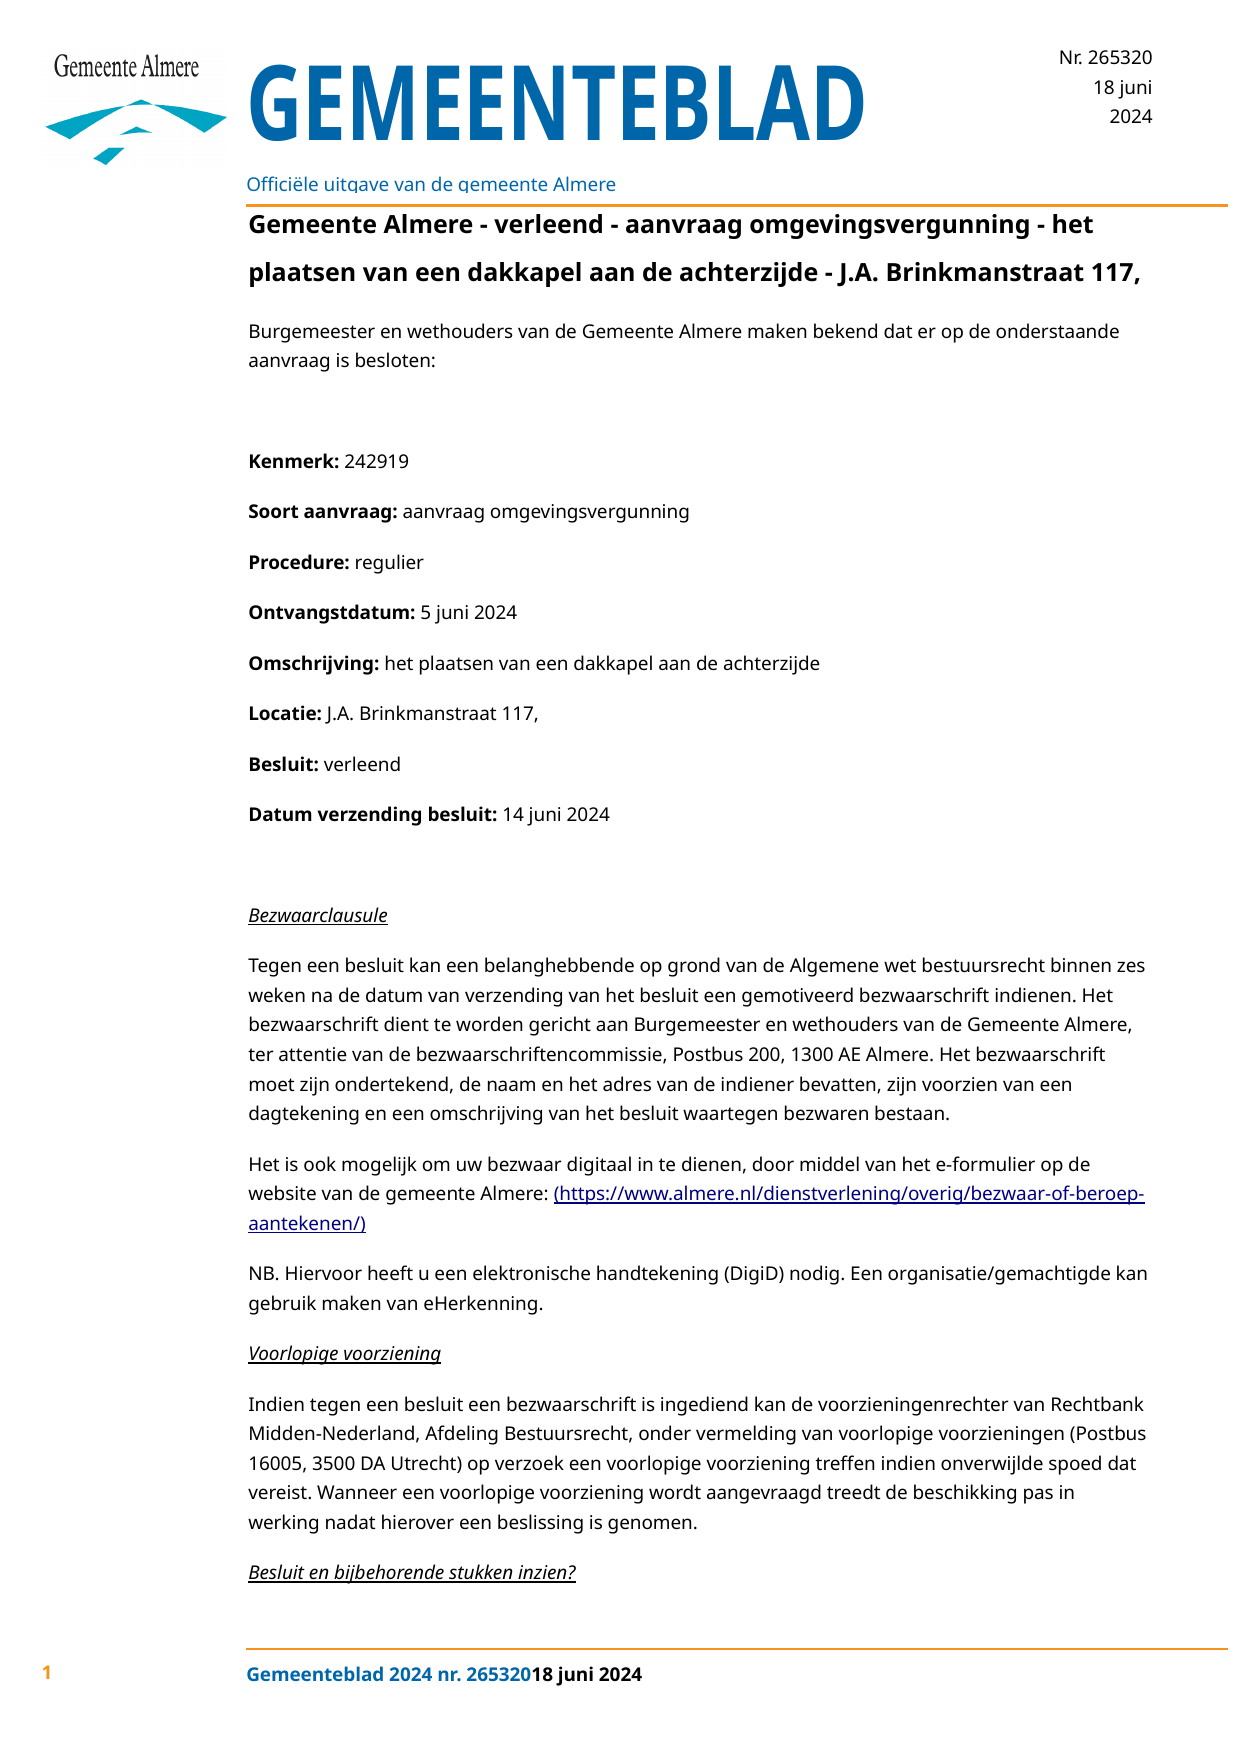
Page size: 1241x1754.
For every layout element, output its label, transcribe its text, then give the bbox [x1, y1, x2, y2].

text Indien tegen een besluit een bezwaarschrift is ingediend kan de voorzieningenrechter van Rechtbank Midden-Nederland, Afdeling Bestuursrecht, onder vermelding van voorlopige voorzieningen (Postbus 16005, 3500 DA Utrecht) op verzoek een voorlopige voorziening treffen indien onverwijlde spoed dat vereist. Wanneer een voorlopige voorziening wordt aangevraagd treedt de beschikking pas in werking nadat hierover een beslissing is genomen. [248, 1391, 1152, 1535]
picture [41, 47, 231, 172]
text Kenmerk: 242919 [248, 448, 1152, 474]
text Burgemeester en wethouders van de Gemeente Almere maken bekend dat er op de onderstaande aanvraag is besloten: [248, 318, 1152, 373]
text Tegen een besluit kan een belanghebbende op grond van de Algemene wet bestuursrecht binnen zes weken na de datum van verzending van het besluit een gemotiveerd bezwaarschrift indienen. Het bezwaarschrift dient te worden gericht aan Burgemeester en wethouders van de Gemeente Almere, ter attentie van de bezwaarschriftencommissie, Postbus 200, 1300 AE Almere. Het bezwaarschrift moet zijn ondertekend, de naam en het adres van de indiener bevatten, zijn voorzien van een dagtekening en een omschrijving van het besluit waartegen bezwaren bestaan. [248, 952, 1152, 1126]
text Bezwaarclausule [248, 902, 1152, 928]
text Soort aanvraag: aanvraag omgevingsvergunning [248, 499, 1152, 524]
text Procedure: regulier [248, 549, 1152, 575]
text Locatie: J.A. Brinkmanstraat 117, [248, 700, 1152, 726]
text Voorlopige voorziening [248, 1340, 1152, 1366]
text Ontvangstdatum: 5 juni 2024 [248, 599, 1152, 625]
text Het is ook mogelijk om uw bezwaar digitaal in te dienen, door middel van het e-formulier op de website van de gemeente Almere: (https://www.almere.nl/dienstverlening/overig/bezwaar-of-beroep-aantekenen/) [248, 1151, 1152, 1236]
text Besluit en bijbehorende stukken inzien? [248, 1559, 1152, 1585]
text Besluit: verleend [248, 751, 1152, 777]
text Omschrijving: het plaatsen van een dakkapel aan de achterzijde [248, 650, 1152, 676]
text Datum verzending besluit: 14 juni 2024 [248, 801, 1152, 827]
text NB. Hiervoor heeft u een elektronische handtekening (DigiD) nodig. Een organisatie/gemachtigde kan gebruik maken van eHerkenning. [248, 1260, 1152, 1316]
text Gemeente Almere - verleend - aanvraag omgevingsvergunning - het plaatsen van een dakkapel aan de achterzijde - J.A. Brinkmanstraat 117, [248, 207, 1152, 288]
